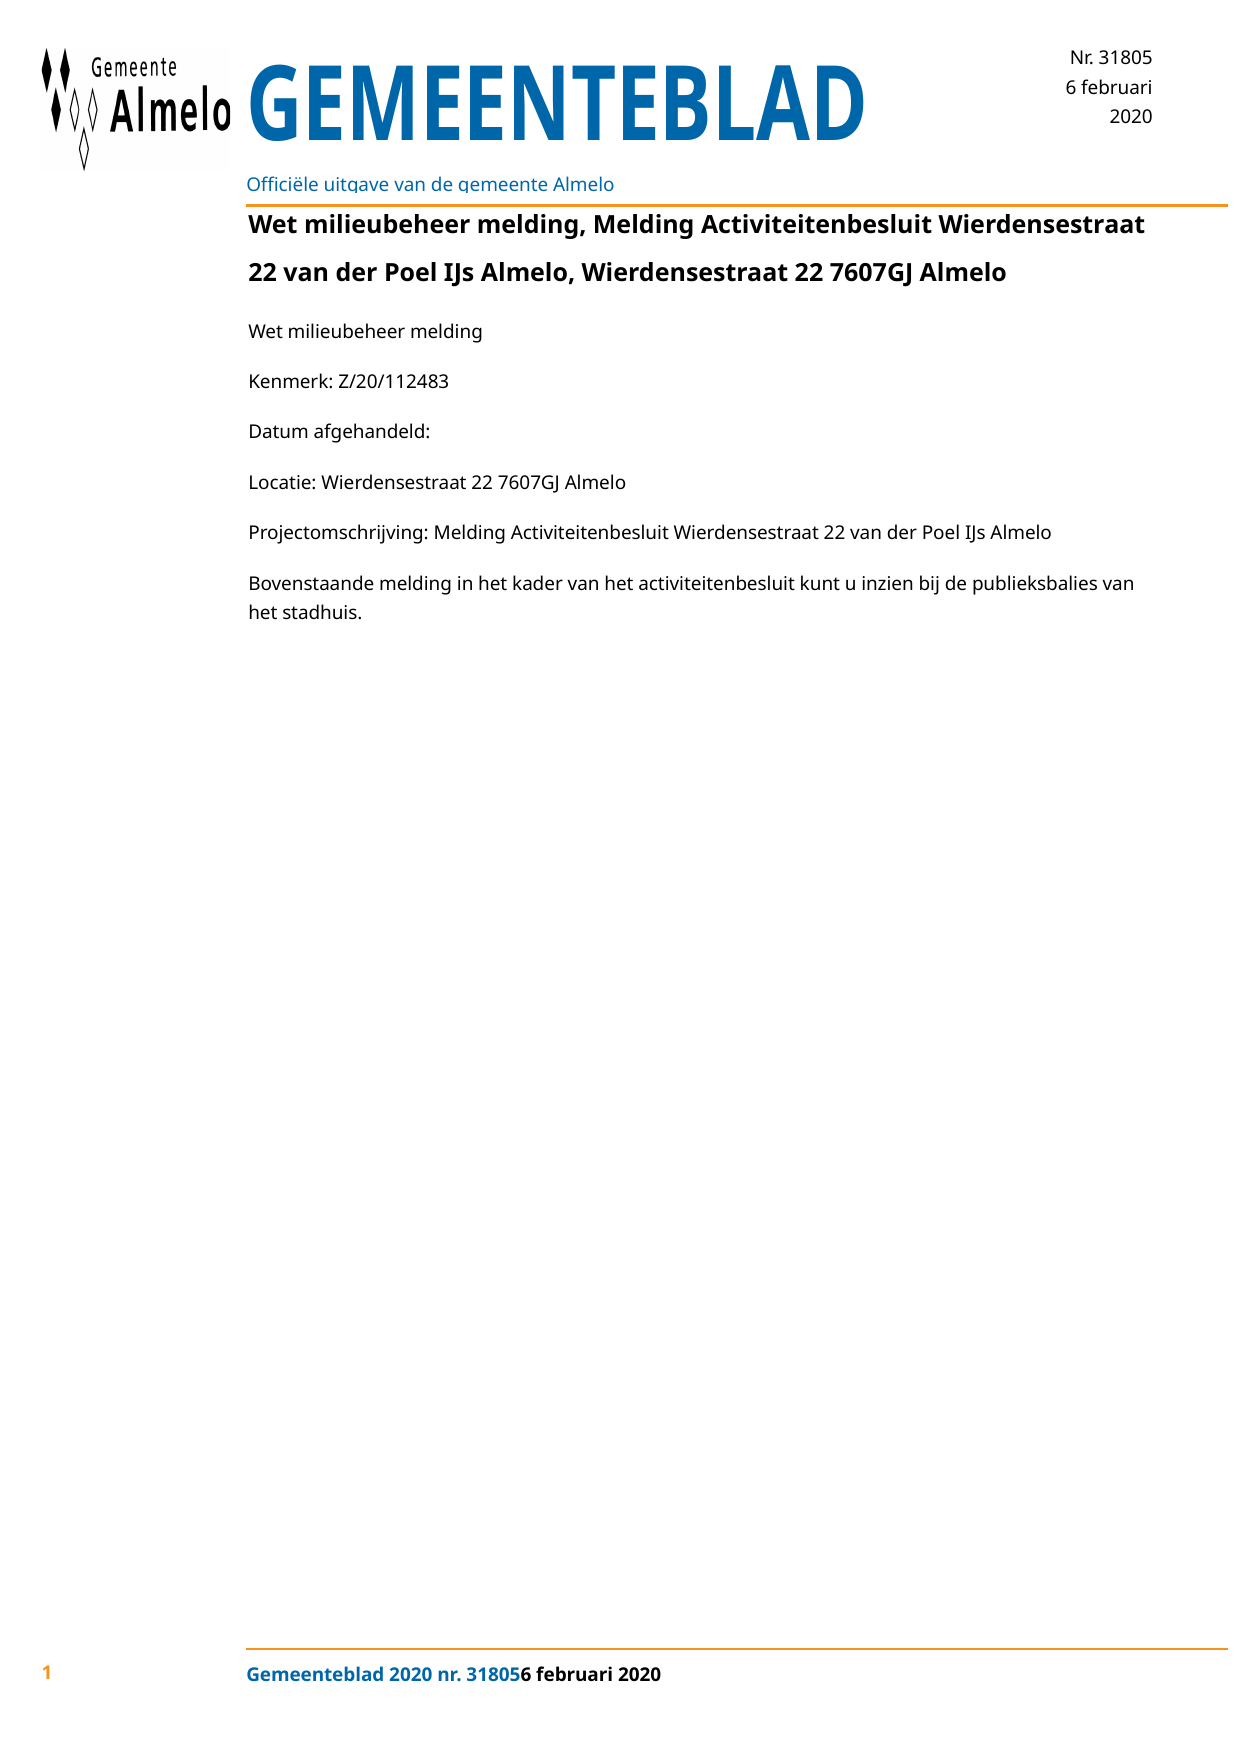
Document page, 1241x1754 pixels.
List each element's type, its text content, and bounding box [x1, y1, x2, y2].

text Wet milieubeheer melding, Melding Activiteitenbesluit Wierdensestraat 22 van der Poel IJs Almelo, Wierdensestraat 22 7607GJ Almelo [248, 207, 1152, 288]
text Wet milieubeheer melding [248, 318, 1152, 344]
text Datum afgehandeld: [248, 419, 1152, 444]
text Projectomschrijving: Melding Activiteitenbesluit Wierdensestraat 22 van der Poel IJs Almelo [248, 519, 1152, 545]
picture [41, 47, 231, 172]
text Kenmerk: Z/20/112483 [248, 368, 1152, 394]
text Locatie: Wierdensestraat 22 7607GJ Almelo [248, 469, 1152, 495]
text Bovenstaande melding in het kader van het activiteitenbesluit kunt u inzien bij de publieksbalies van het stadhuis. [248, 570, 1152, 625]
